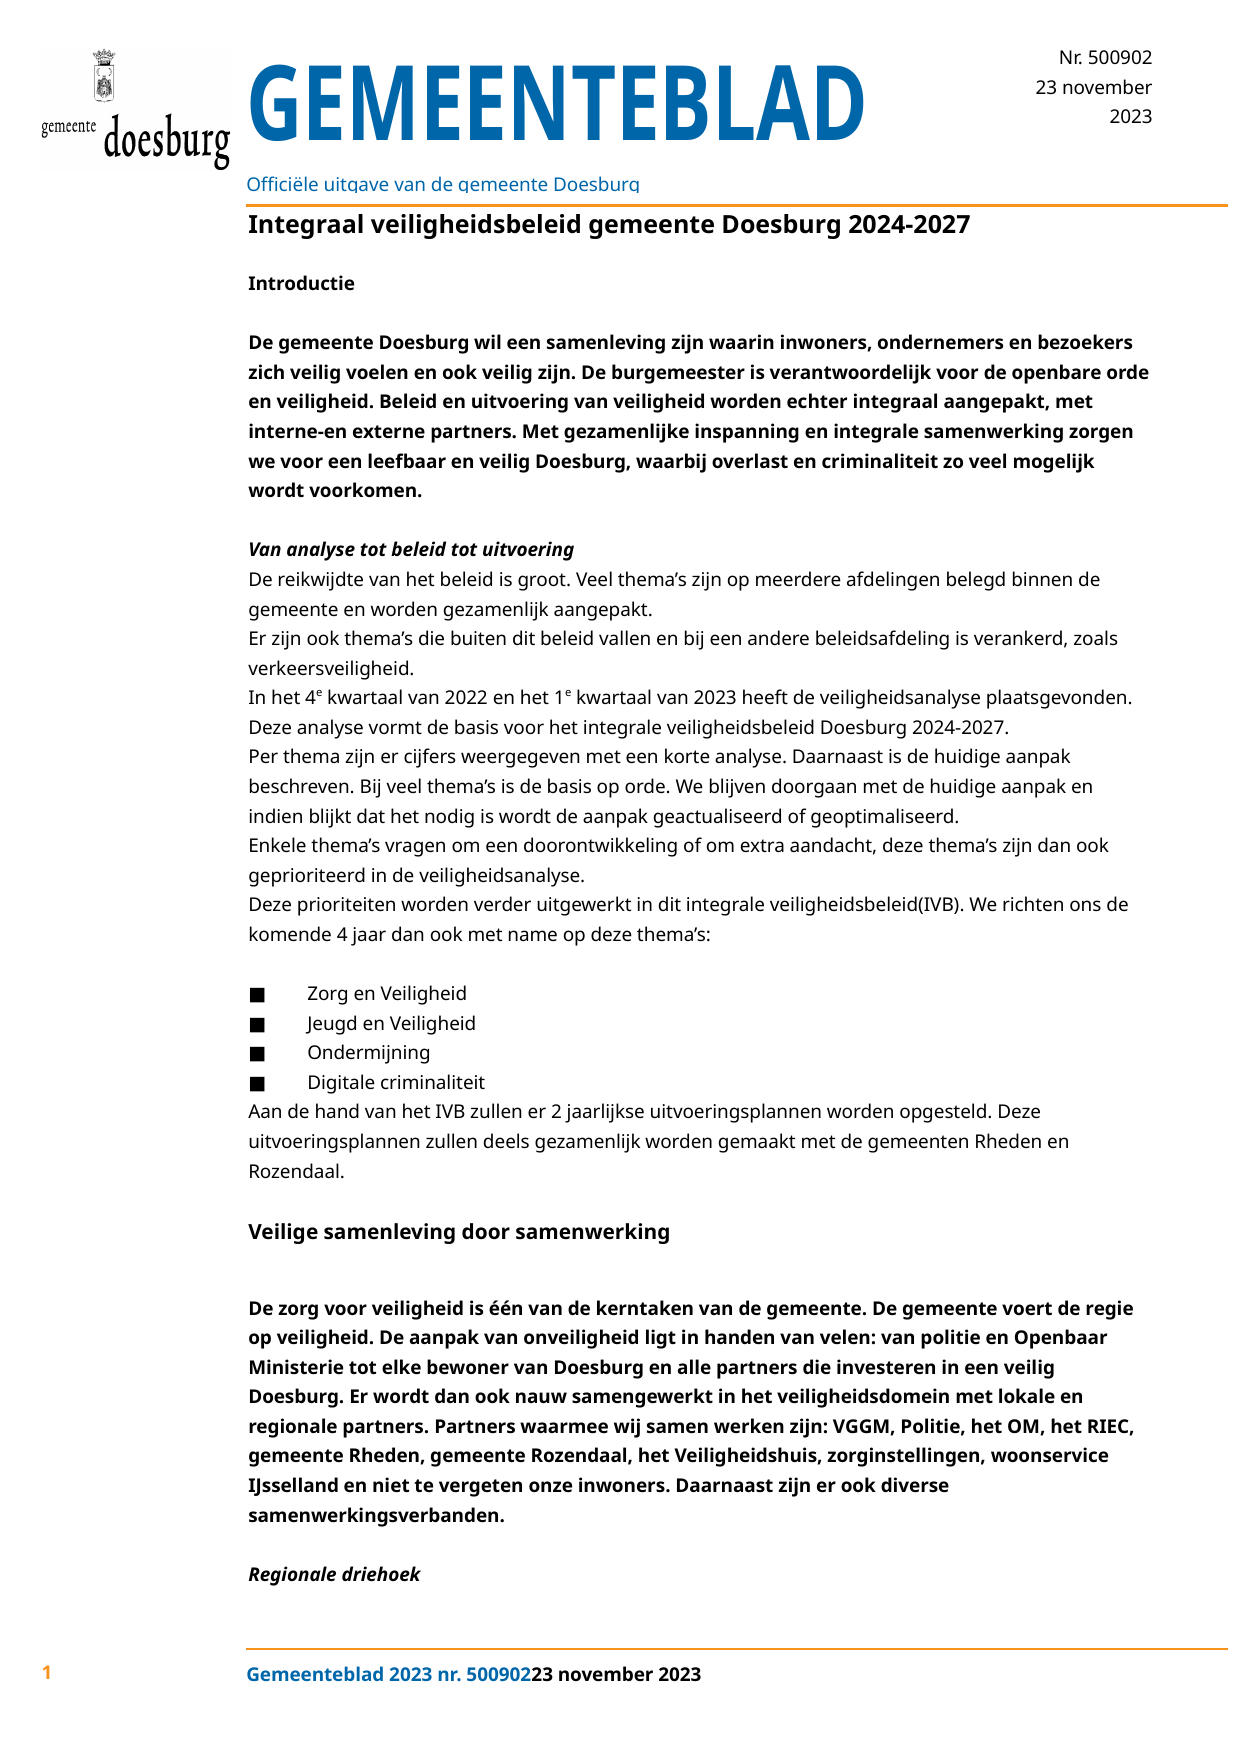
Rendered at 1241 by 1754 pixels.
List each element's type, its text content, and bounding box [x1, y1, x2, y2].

list Jeugd en Veiligheid [248, 1010, 1152, 1036]
text Er zijn ook thema’s die buiten dit beleid vallen en bij een andere beleidsafdeling is verankerd, zoals verkeersveiligheid. [248, 625, 1152, 681]
text De zorg voor veiligheid is één van de kerntaken van de gemeente. De gemeente voert de regie op veiligheid. De aanpak van onveiligheid ligt in handen van velen: van politie en Openbaar Ministerie tot elke bewoner van Doesburg en alle partners die investeren in een veilig Doesburg. Er wordt dan ook nauw samengewerkt in het veiligheidsdomein met lokale en regionale partners. Partners waarmee wij samen werken zijn: VGGM, Politie, het OM, het RIEC, gemeente Rheden, gemeente Rozendaal, het Veiligheidshuis, zorginstellingen, woonservice IJsselland en niet te vergeten onze inwoners. Daarnaast zijn er ook diverse samenwerkingsverbanden. [248, 1295, 1152, 1527]
list Digitale criminaliteit [248, 1069, 1152, 1095]
text Integraal veiligheidsbeleid gemeente Doesburg 2024-2027 [248, 207, 1152, 241]
text In het 4e kwartaal van 2022 en het 1e kwartaal van 2023 heeft de veiligheidsanalyse plaatsgevonden. Deze analyse vormt de basis voor het integrale veiligheidsbeleid Doesburg 2024-2027. [248, 684, 1152, 740]
text Regionale driehoek [248, 1561, 1152, 1587]
text Introductie [248, 270, 1152, 296]
list Ondermijning [248, 1039, 1152, 1065]
text Aan de hand van het IVB zullen er 2 jaarlijkse uitvoeringsplannen worden opgesteld. Deze uitvoeringsplannen zullen deels gezamenlijk worden gemaakt met de gemeenten Rheden en Rozendaal. [248, 1099, 1152, 1183]
text Deze prioriteiten worden verder uitgewerkt in dit integrale veiligheidsbeleid(IVB). We richten ons de komende 4 jaar dan ook met name op deze thema’s: [248, 892, 1152, 947]
text Enkele thema’s vragen om een doorontwikkeling of om extra aandacht, deze thema’s zijn dan ook geprioriteerd in de veiligheidsanalyse. [248, 832, 1152, 888]
text Veilige samenleving door samenwerking [248, 1217, 1152, 1245]
text De gemeente Doesburg wil een samenleving zijn waarin inwoners, ondernemers en bezoekers zich veilig voelen en ook veilig zijn. De burgemeester is verantwoordelijk voor de openbare orde en veiligheid. Beleid en uitvoering van veiligheid worden echter integraal aangepakt, met interne-en externe partners. Met gezamenlijke inspanning en integrale samenwerking zorgen we voor een leefbaar en veilig Doesburg, waarbij overlast en criminaliteit zo veel mogelijk wordt voorkomen. [248, 329, 1152, 503]
text De reikwijdte van het beleid is groot. Veel thema’s zijn op meerdere afdelingen belegd binnen de gemeente en worden gezamenlijk aangepakt. [248, 566, 1152, 621]
list Zorg en Veiligheid [248, 980, 1152, 1006]
text Per thema zijn er cijfers weergegeven met een korte analyse. Daarnaast is de huidige aanpak beschreven. Bij veel thema’s is de basis op orde. We blijven doorgaan met de huidige aanpak en indien blijkt dat het nodig is wordt de aanpak geactualiseerd of geoptimaliseerd. [248, 744, 1152, 828]
text Van analyse tot beleid tot uitvoering [248, 537, 1152, 562]
picture [41, 47, 231, 172]
